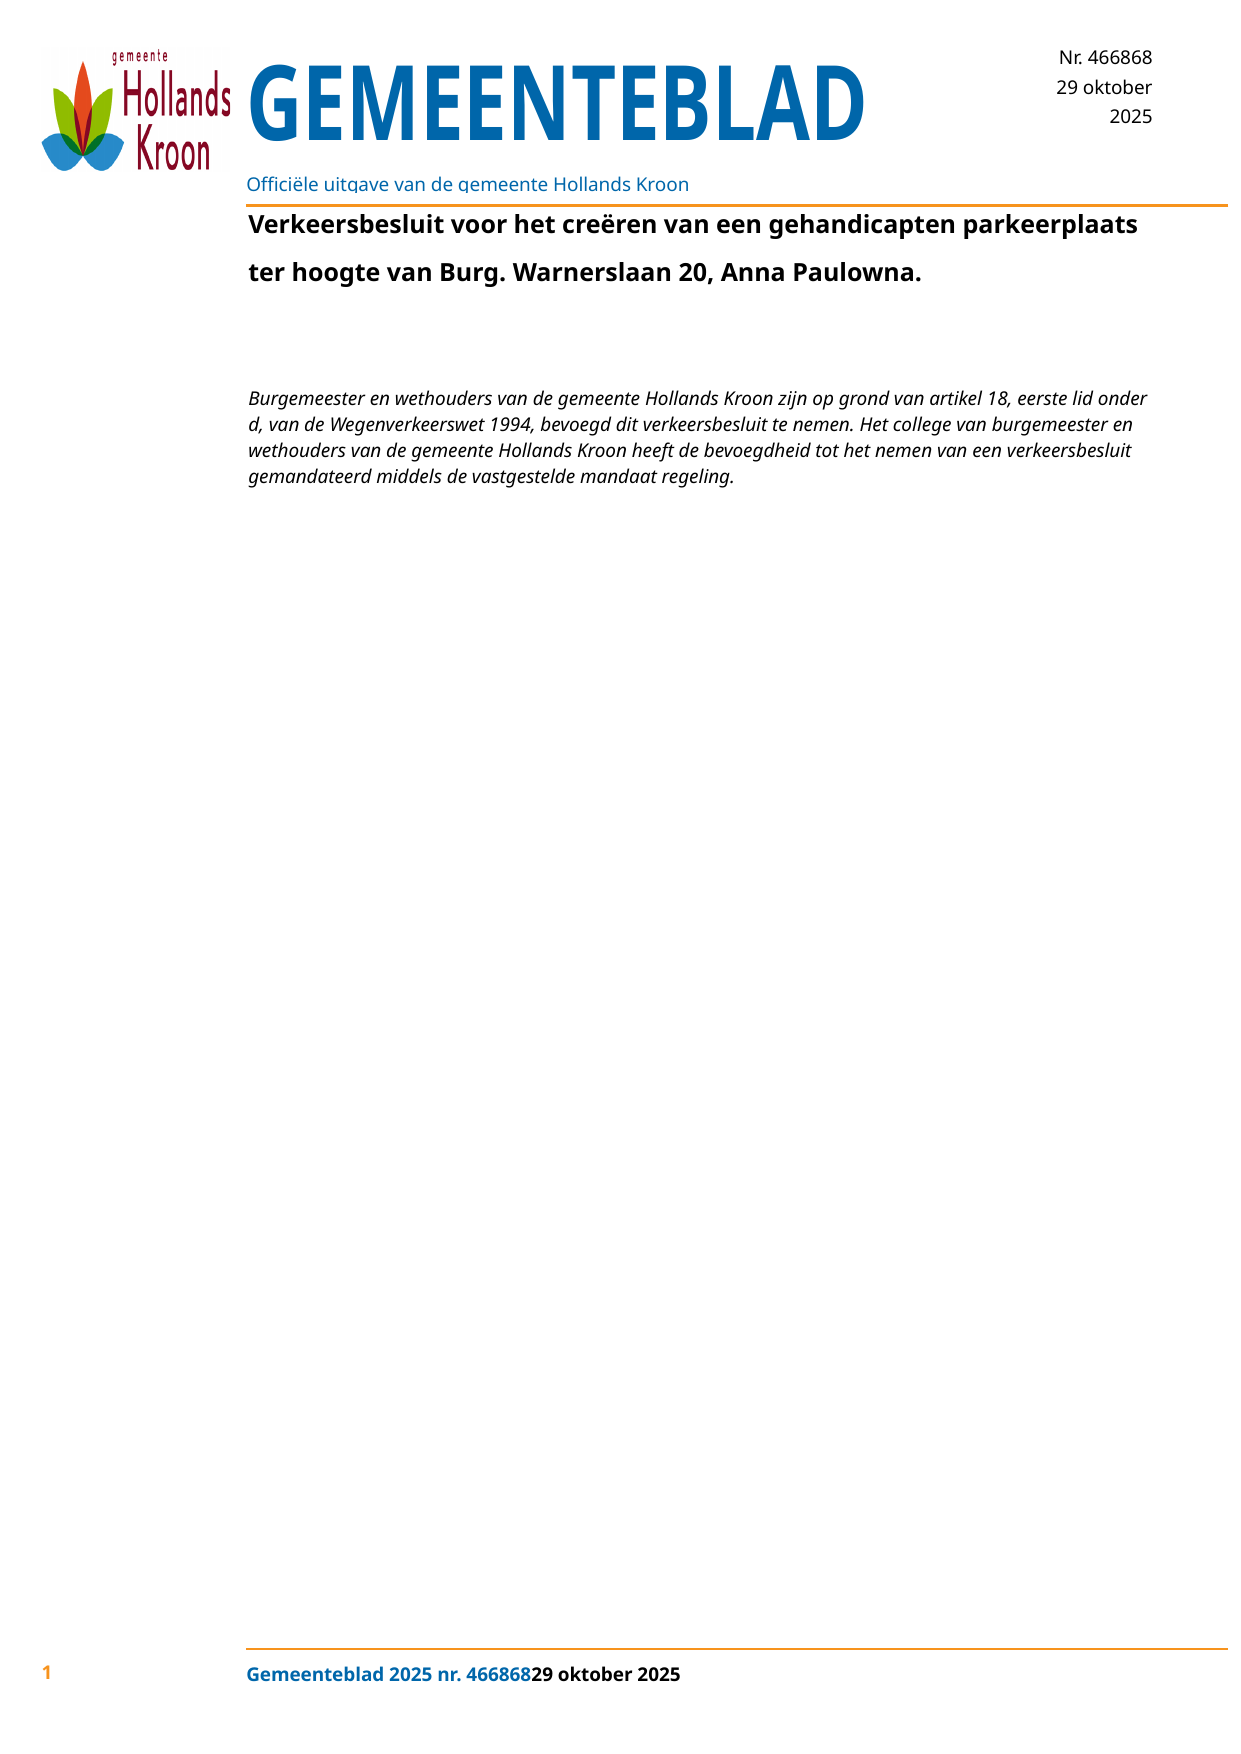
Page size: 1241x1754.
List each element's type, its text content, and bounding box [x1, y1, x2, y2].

text Burgemeester en wethouders van de gemeente Hollands Kroon zijn op grond van artikel 18, eerste lid onder d, van de Wegenverkeerswet 1994, bevoegd dit verkeersbesluit te nemen. Het college van burgemeester en wethouders van de gemeente Hollands Kroon heeft de bevoegdheid tot het nemen van een verkeersbesluit gemandateerd middels de vastgestelde mandaat regeling. [248, 386, 1152, 488]
text Verkeersbesluit voor het creëren van een gehandicapten parkeerplaats ter hoogte van Burg. Warnerslaan 20, Anna Paulowna. [248, 207, 1152, 288]
picture [41, 47, 231, 172]
